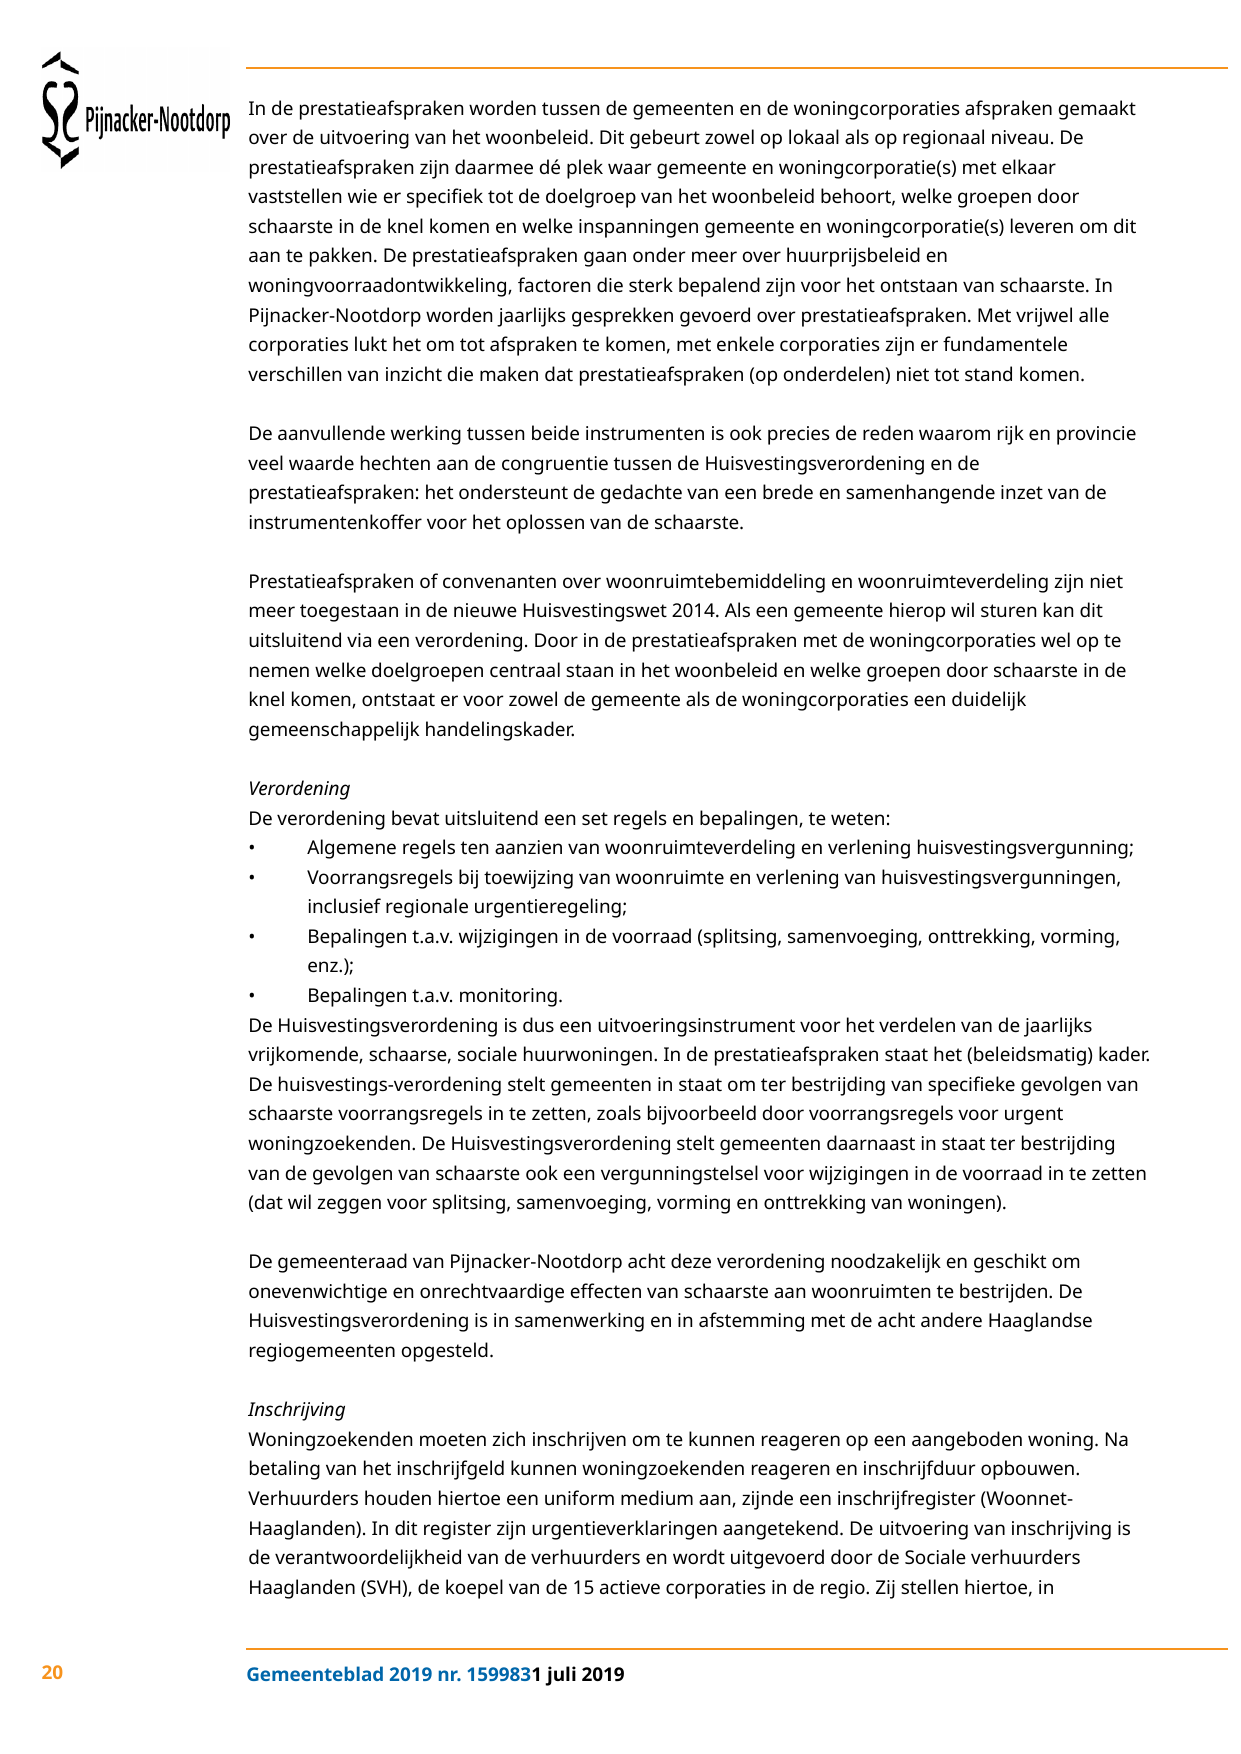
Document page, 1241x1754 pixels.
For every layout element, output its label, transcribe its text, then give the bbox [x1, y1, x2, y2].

text Prestatieafspraken of convenanten over woonruimtebemiddeling en woonruimteverdeling zijn niet meer toegestaan in de nieuwe Huisvestingswet 2014. Als een gemeente hierop wil sturen kan dit uitsluitend via een verordening. Door in de prestatieafspraken met de woningcorporaties wel op te nemen welke doelgroepen centraal staan in het woonbeleid en welke groepen door schaarste in de knel komen, ontstaat er voor zowel de gemeente als de woningcorporaties een duidelijk gemeenschappelijk handelingskader. [248, 568, 1152, 742]
picture [41, 47, 231, 172]
text De verordening bevat uitsluitend een set regels en bepalingen, te weten: [248, 805, 1152, 831]
text Inschrijving [248, 1396, 1152, 1422]
text In de prestatieafspraken worden tussen de gemeenten en de woningcorporaties afspraken gemaakt over de uitvoering van het woonbeleid. Dit gebeurt zowel op lokaal als op regionaal niveau. De prestatieafspraken zijn daarmee dé plek waar gemeente en woningcorporatie(s) met elkaar vaststellen wie er specifiek tot de doelgroep van het woonbeleid behoort, welke groepen door schaarste in de knel komen en welke inspanningen gemeente en woningcorporatie(s) leveren om dit aan te pakken. De prestatieafspraken gaan onder meer over huurprijsbeleid en woningvoorraadontwikkeling, factoren die sterk bepalend zijn voor het ontstaan van schaarste. In Pijnacker-Nootdorp worden jaarlijks gesprekken gevoerd over prestatieafspraken. Met vrijwel alle corporaties lukt het om tot afspraken te komen, met enkele corporaties zijn er fundamentele verschillen van inzicht die maken dat prestatieafspraken (op onderdelen) niet tot stand komen. [248, 95, 1152, 387]
text Verordening [248, 775, 1152, 801]
list Bepalingen t.a.v. monitoring. [248, 982, 1152, 1008]
text De aanvullende werking tussen beide instrumenten is ook precies de reden waarom rijk en provincie veel waarde hechten aan de congruentie tussen de Huisvestingsverordening en de prestatieafspraken: het ondersteunt de gedachte van een brede en samenhangende inzet van de instrumentenkoffer voor het oplossen van de schaarste. [248, 420, 1152, 535]
text Woningzoekenden moeten zich inschrijven om te kunnen reageren op een aangeboden woning. Na betaling van het inschrijfgeld kunnen woningzoekenden reageren en inschrijfduur opbouwen. Verhuurders houden hiertoe een uniform medium aan, zijnde een inschrijfregister (Woonnet-Haaglanden). In dit register zijn urgentieverklaringen aangetekend. De uitvoering van inschrijving is de verantwoordelijkheid van de verhuurders en wordt uitgevoerd door de Sociale verhuurders Haaglanden (SVH), de koepel van de 15 actieve corporaties in de regio. Zij stellen hiertoe, in [248, 1426, 1152, 1600]
list Algemene regels ten aanzien van woonruimteverdeling en verlening huisvestingsvergunning; [248, 834, 1152, 860]
text De gemeenteraad van Pijnacker-Nootdorp acht deze verordening noodzakelijk en geschikt om onevenwichtige en onrechtvaardige effecten van schaarste aan woonruimten te bestrijden. De Huisvestingsverordening is in samenwerking en in afstemming met de acht andere Haaglandse regiogemeenten opgesteld. [248, 1248, 1152, 1363]
list Voorrangsregels bij toewijzing van woonruimte en verlening van huisvestingsvergunningen, inclusief regionale urgentieregeling; [248, 864, 1152, 919]
text De Huisvestingsverordening is dus een uitvoeringsinstrument voor het verdelen van de jaarlijks vrijkomende, schaarse, sociale huurwoningen. In de prestatieafspraken staat het (beleidsmatig) kader. De huisvestings-verordening stelt gemeenten in staat om ter bestrijding van specifieke gevolgen van schaarste voorrangsregels in te zetten, zoals bijvoorbeeld door voorrangsregels voor urgent woningzoekenden. De Huisvestingsverordening stelt gemeenten daarnaast in staat ter bestrijding van de gevolgen van schaarste ook een vergunningstelsel voor wijzigingen in de voorraad in te zetten (dat wil zeggen voor splitsing, samenvoeging, vorming en onttrekking van woningen). [248, 1012, 1152, 1215]
list Bepalingen t.a.v. wijzigingen in de voorraad (splitsing, samenvoeging, onttrekking, vorming, enz.); [248, 923, 1152, 978]
